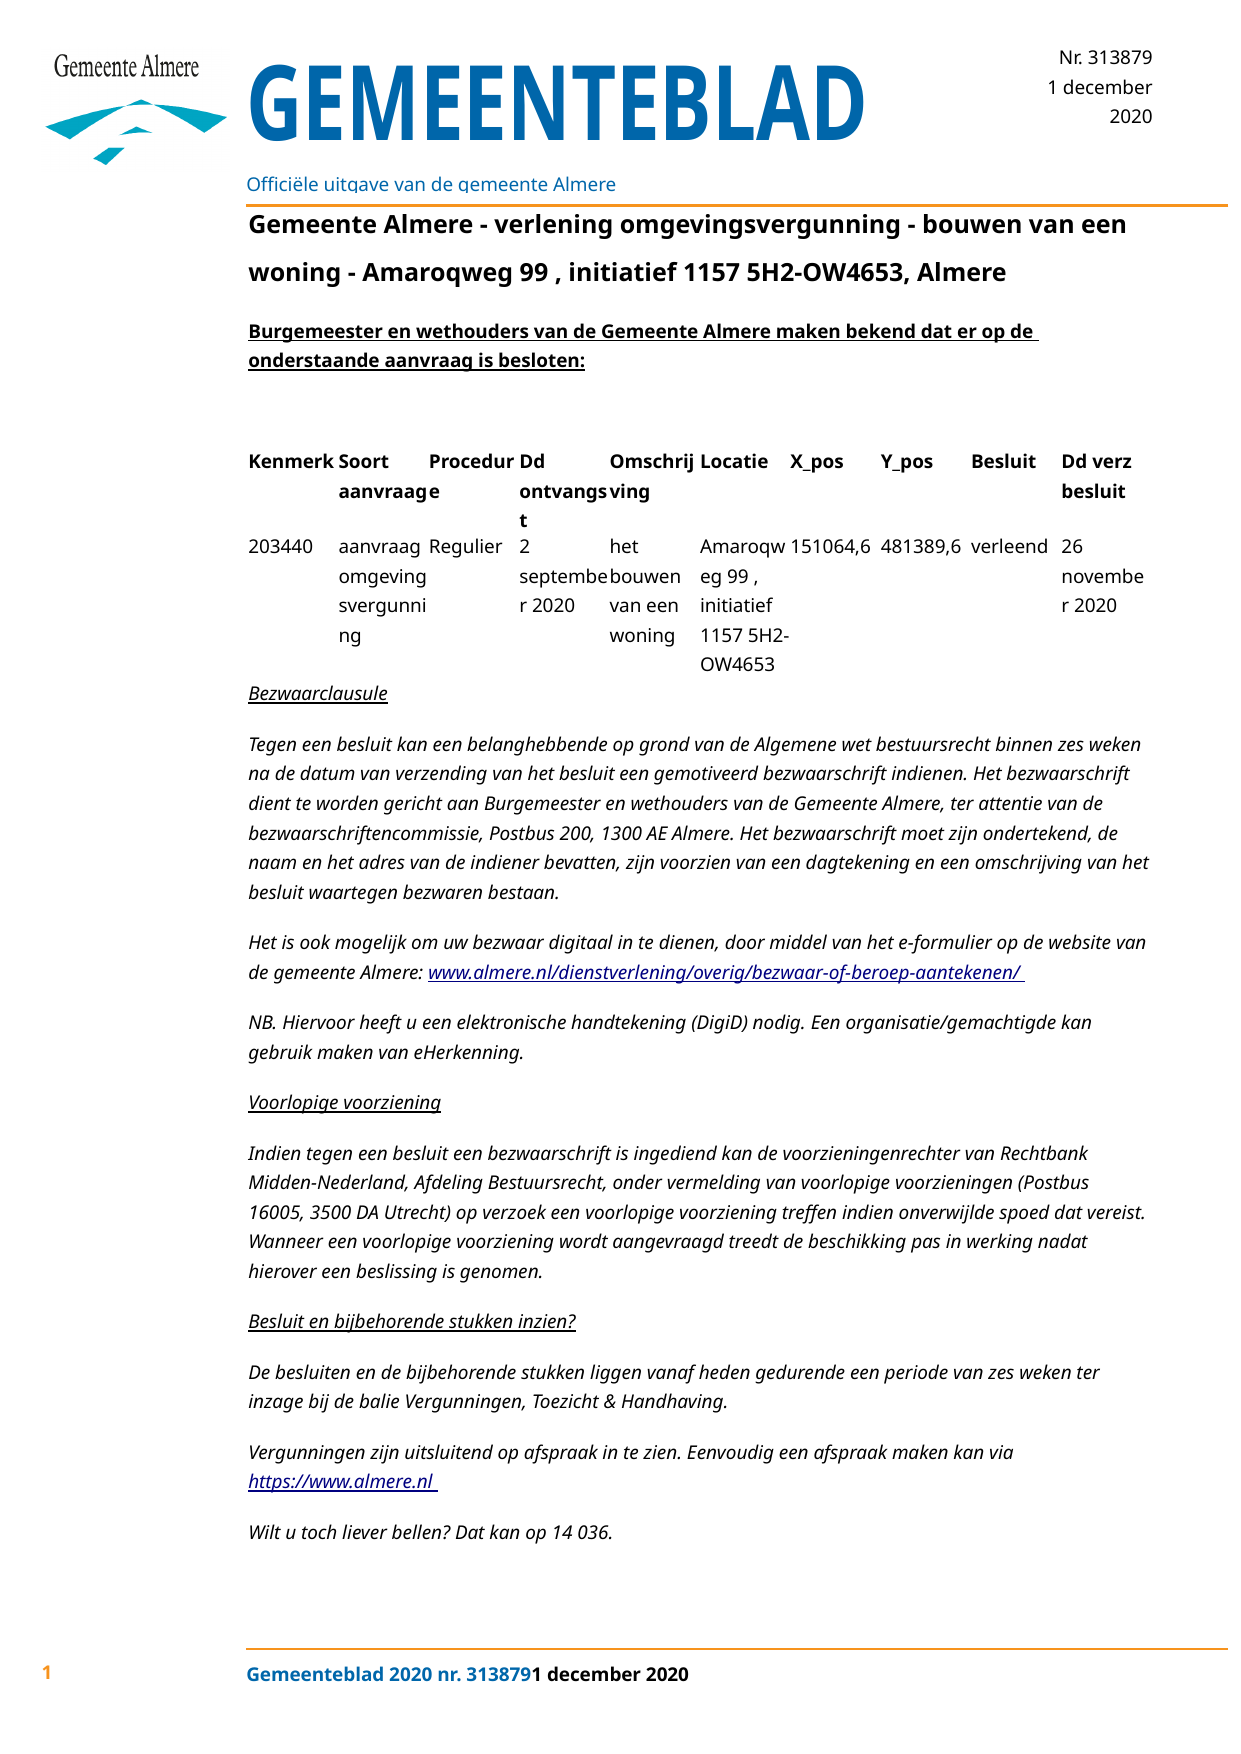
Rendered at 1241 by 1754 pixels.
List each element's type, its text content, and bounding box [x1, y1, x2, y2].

table_cell verleend [971, 533, 1061, 677]
table_header Dd verz besluit [1061, 449, 1152, 533]
table_header Soort aanvraag [338, 449, 429, 533]
table_header Locatie [700, 449, 790, 533]
table_header Procedure [429, 449, 519, 533]
picture [41, 47, 231, 172]
table_header Kenmerk [248, 449, 338, 533]
table_cell 203440 [248, 533, 338, 677]
text Wilt u toch liever bellen? Dat kan op 14 036. [248, 1519, 1152, 1545]
text Besluit en bijbehorende stukken inzien? [248, 1308, 1152, 1334]
text Het is ook mogelijk om uw bezwaar digitaal in te dienen, door middel van het e-formulier op de website van de gemeente Almere: www.almere.nl/dienstverlening/overig/bezwaar-of-beroep-aantekenen/ [248, 929, 1152, 985]
table_cell aanvraag omgevingsvergunning [338, 533, 429, 677]
text Gemeente Almere - verlening omgevingsvergunning - bouwen van een woning - Amaroqweg 99 , initiatief 1157 5H2-OW4653, Almere [248, 207, 1152, 288]
table_cell 2 september 2020 [519, 533, 609, 677]
text Vergunningen zijn uitsluitend op afspraak in te zien. Eenvoudig een afspraak maken kan via https://www.almere.nl [248, 1439, 1152, 1494]
text Indien tegen een besluit een bezwaarschrift is ingediend kan de voorzieningenrechter van Rechtbank Midden-Nederland, Afdeling Bestuursrecht, onder vermelding van voorlopige voorzieningen (Postbus 16005, 3500 DA Utrecht) op verzoek een voorlopige voorziening treffen indien onverwijlde spoed dat vereist. Wanneer een voorlopige voorziening wordt aangevraagd treedt de beschikking pas in werking nadat hierover een beslissing is genomen. [248, 1140, 1152, 1284]
table_cell Regulier [429, 533, 519, 677]
table_header Besluit [971, 449, 1061, 533]
table_header Omschrijving [609, 449, 700, 533]
table_header Y_pos [881, 449, 971, 533]
text Burgemeester en wethouders van de Gemeente Almere maken bekend dat er op de onderstaande aanvraag is besloten: [248, 318, 1152, 373]
table_header X_pos [790, 449, 881, 533]
text NB. Hiervoor heeft u een elektronische handtekening (DigiD) nodig. Een organisatie/gemachtigde kan gebruik maken van eHerkenning. [248, 1009, 1152, 1065]
text Bezwaarclausule [248, 681, 1152, 706]
text Voorlopige voorziening [248, 1089, 1152, 1115]
table_cell 481389,6 [881, 533, 971, 677]
table_cell 26 november 2020 [1061, 533, 1152, 677]
text Tegen een besluit kan een belanghebbende op grond van de Algemene wet bestuursrecht binnen zes weken na de datum van verzending van het besluit een gemotiveerd bezwaarschrift indienen. Het bezwaarschrift dient te worden gericht aan Burgemeester en wethouders van de Gemeente Almere, ter attentie van de bezwaarschriftencommissie, Postbus 200, 1300 AE Almere. Het bezwaarschrift moet zijn ondertekend, de naam en het adres van de indiener bevatten, zijn voorzien van een dagtekening en een omschrijving van het besluit waartegen bezwaren bestaan. [248, 731, 1152, 905]
table_cell het bouwen van een woning [609, 533, 700, 677]
text De besluiten en de bijbehorende stukken liggen vanaf heden gedurende een periode van zes weken ter inzage bij de balie Vergunningen, Toezicht & Handhaving. [248, 1359, 1152, 1414]
table_header Dd ontvangst [519, 449, 609, 533]
table_cell 151064,6 [790, 533, 881, 677]
table_cell Amaroqweg 99 , initiatief 1157 5H2-OW4653 [700, 533, 790, 677]
